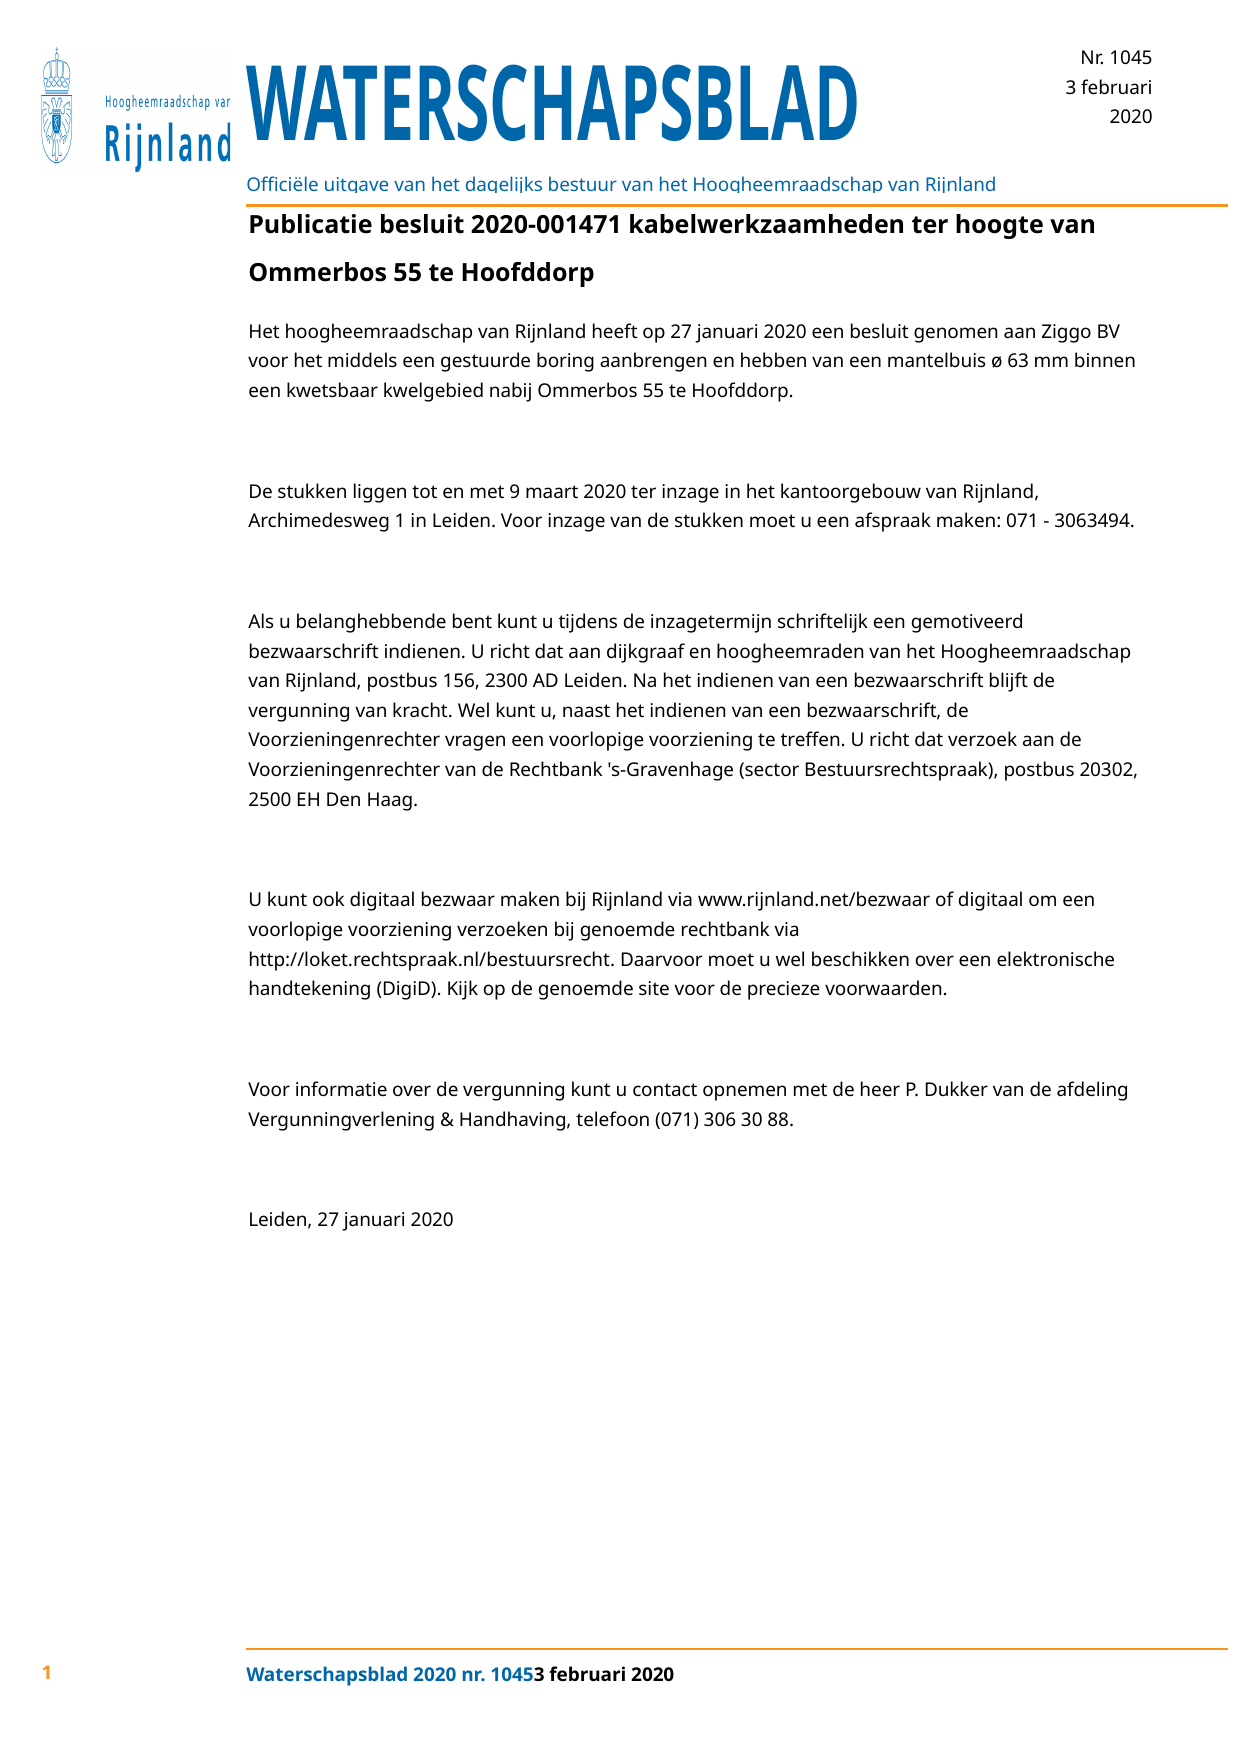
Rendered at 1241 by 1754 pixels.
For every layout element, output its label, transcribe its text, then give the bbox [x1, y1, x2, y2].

text Publicatie besluit 2020-001471 kabelwerkzaamheden ter hoogte van Ommerbos 55 te Hoofddorp [248, 207, 1152, 288]
text Voor informatie over de vergunning kunt u contact opnemen met de heer P. Dukker van de afdeling Vergunningverlening & Handhaving, telefoon (071) 306 30 88. [248, 1076, 1152, 1132]
text U kunt ook digitaal bezwaar maken bij Rijnland via www.rijnland.net/bezwaar of digitaal om een voorlopige voorziening verzoeken bij genoemde rechtbank via http://loket.rechtspraak.nl/bestuursrecht. Daarvoor moet u wel beschikken over een elektronische handtekening (DigiD). Kijk op de genoemde site voor de precieze voorwaarden. [248, 887, 1152, 1001]
text Als u belanghebbende bent kunt u tijdens de inzagetermijn schriftelijk een gemotiveerd bezwaarschrift indienen. U richt dat aan dijkgraaf en hoogheemraden van het Hoogheemraadschap van Rijnland, postbus 156, 2300 AD Leiden. Na het indienen van een bezwaarschrift blijft de vergunning van kracht. Wel kunt u, naast het indienen van een bezwaarschrift, de Voorzieningenrechter vragen een voorlopige voorziening te treffen. U richt dat verzoek aan de Voorzieningenrechter van de Rechtbank 's-Gravenhage (sector Bestuursrechtspraak), postbus 20302, 2500 EH Den Haag. [248, 608, 1152, 812]
text De stukken liggen tot en met 9 maart 2020 ter inzage in het kantoorgebouw van Rijnland, Archimedesweg 1 in Leiden. Voor inzage van de stukken moet u een afspraak maken: 071 - 3063494. [248, 478, 1152, 533]
text Het hoogheemraadschap van Rijnland heeft op 27 januari 2020 een besluit genomen aan Ziggo BV voor het middels een gestuurde boring aanbrengen en hebben van een mantelbuis ø 63 mm binnen een kwetsbaar kwelgebied nabij Ommerbos 55 te Hoofddorp. [248, 318, 1152, 403]
text Leiden, 27 januari 2020 [248, 1207, 1152, 1232]
picture [41, 47, 231, 172]
